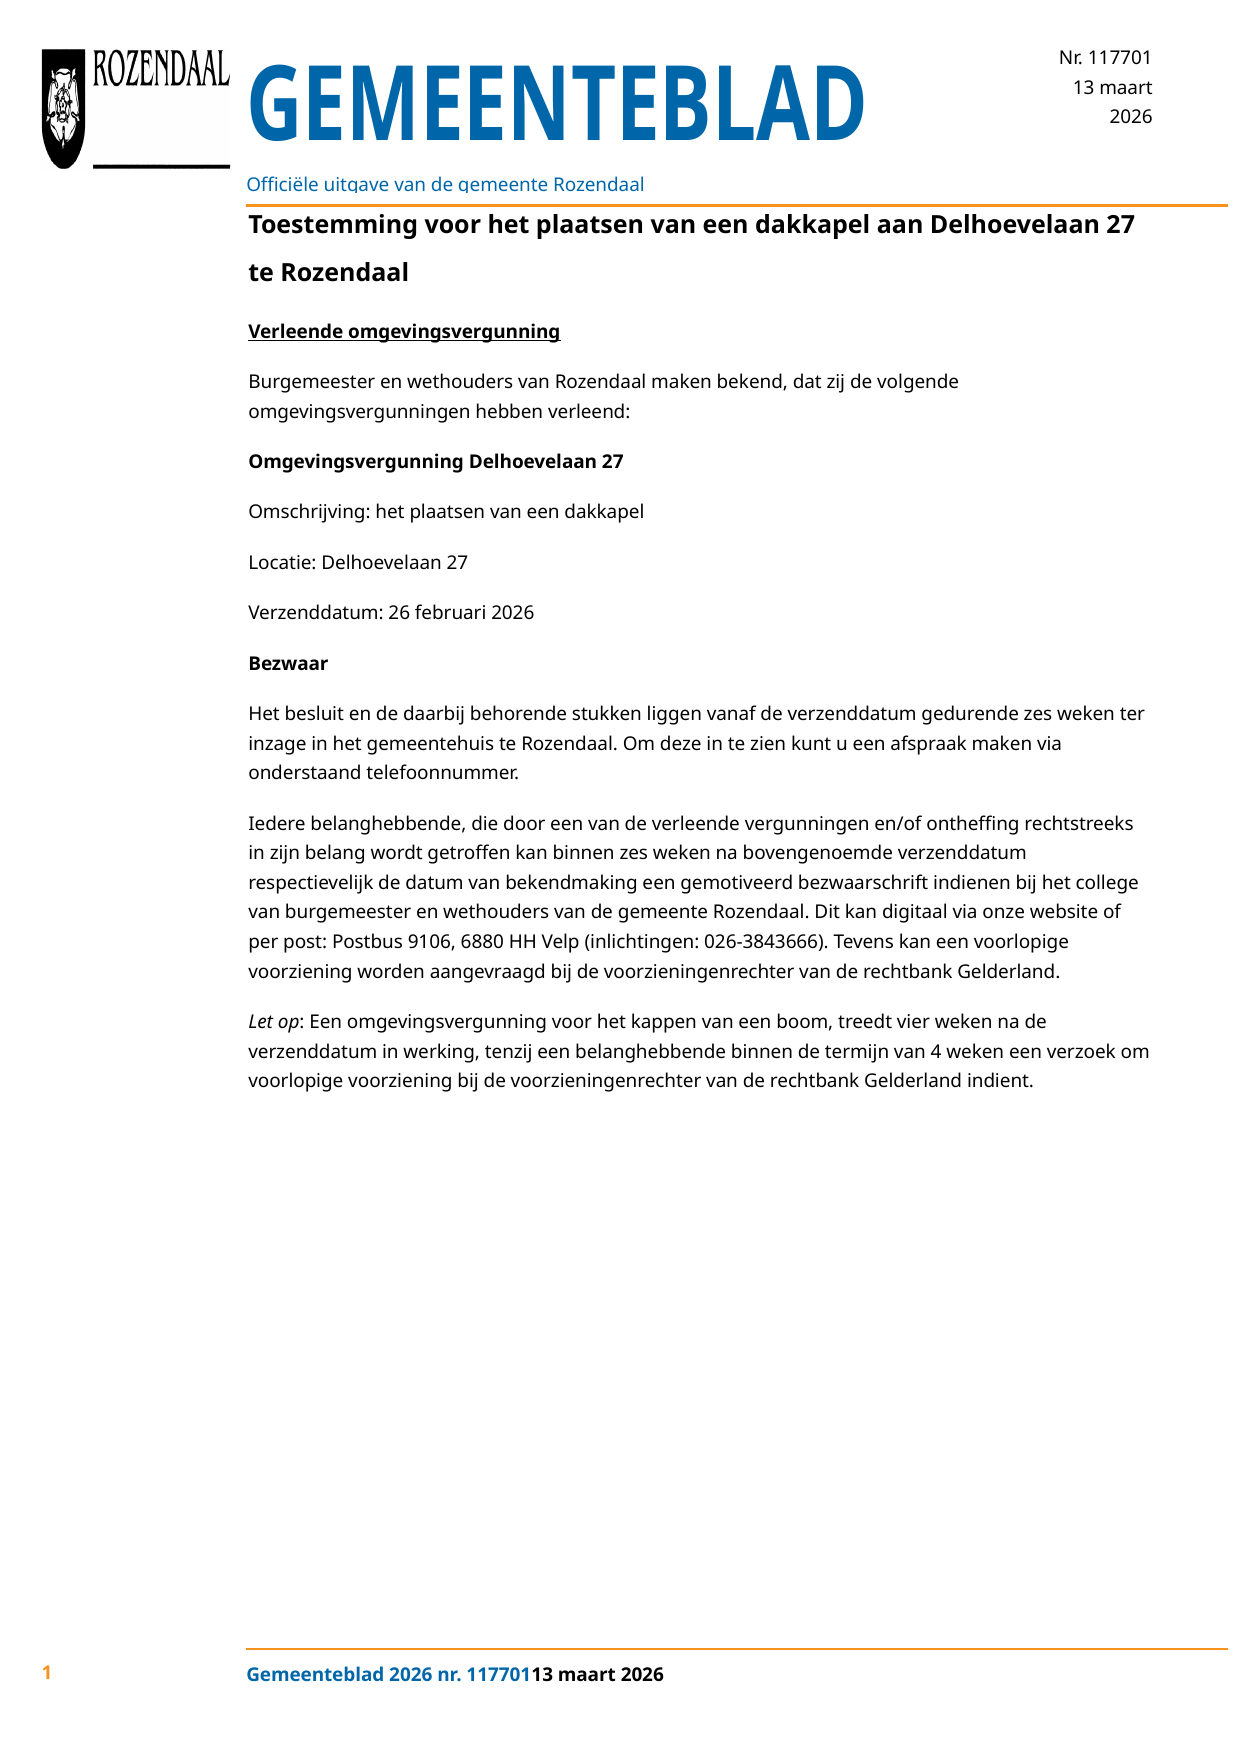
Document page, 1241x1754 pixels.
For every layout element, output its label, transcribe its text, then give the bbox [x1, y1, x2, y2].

text Toestemming voor het plaatsen van een dakkapel aan Delhoevelaan 27 te Rozendaal [248, 207, 1152, 288]
text Omschrijving: het plaatsen van een dakkapel [248, 499, 1152, 524]
text Let op: Een omgevingsvergunning voor het kappen van een boom, treedt vier weken na de verzenddatum in werking, tenzij een belanghebbende binnen de termijn van 4 weken een verzoek om voorlopige voorziening bij de voorzieningenrechter van de rechtbank Gelderland indient. [248, 1008, 1152, 1093]
text Bezwaar [248, 650, 1152, 676]
text Iedere belanghebbende, die door een van de verleende vergunningen en/of ontheffing rechtstreeks in zijn belang wordt getroffen kan binnen zes weken na bovengenoemde verzenddatum respectievelijk de datum van bekendmaking een gemotiveerd bezwaarschrift indienen bij het college van burgemeester en wethouders van de gemeente Rozendaal. Dit kan digitaal via onze website of per post: Postbus 9106, 6880 HH Velp (inlichtingen: 026-3843666). Tevens kan een voorlopige voorziening worden aangevraagd bij de voorzieningenrechter van de rechtbank Gelderland. [248, 810, 1152, 984]
picture [41, 47, 231, 172]
text Burgemeester en wethouders van Rozendaal maken bekend, dat zij de volgende omgevingsvergunningen hebben verleend: [248, 368, 1152, 424]
text Omgevingsvergunning Delhoevelaan 27 [248, 448, 1152, 474]
text Verzenddatum: 26 februari 2026 [248, 599, 1152, 625]
text Locatie: Delhoevelaan 27 [248, 549, 1152, 575]
text Verleende omgevingsvergunning [248, 318, 1152, 344]
text Het besluit en de daarbij behorende stukken liggen vanaf de verzenddatum gedurende zes weken ter inzage in het gemeentehuis te Rozendaal. Om deze in te zien kunt u een afspraak maken via onderstaand telefoonnummer. [248, 700, 1152, 785]
